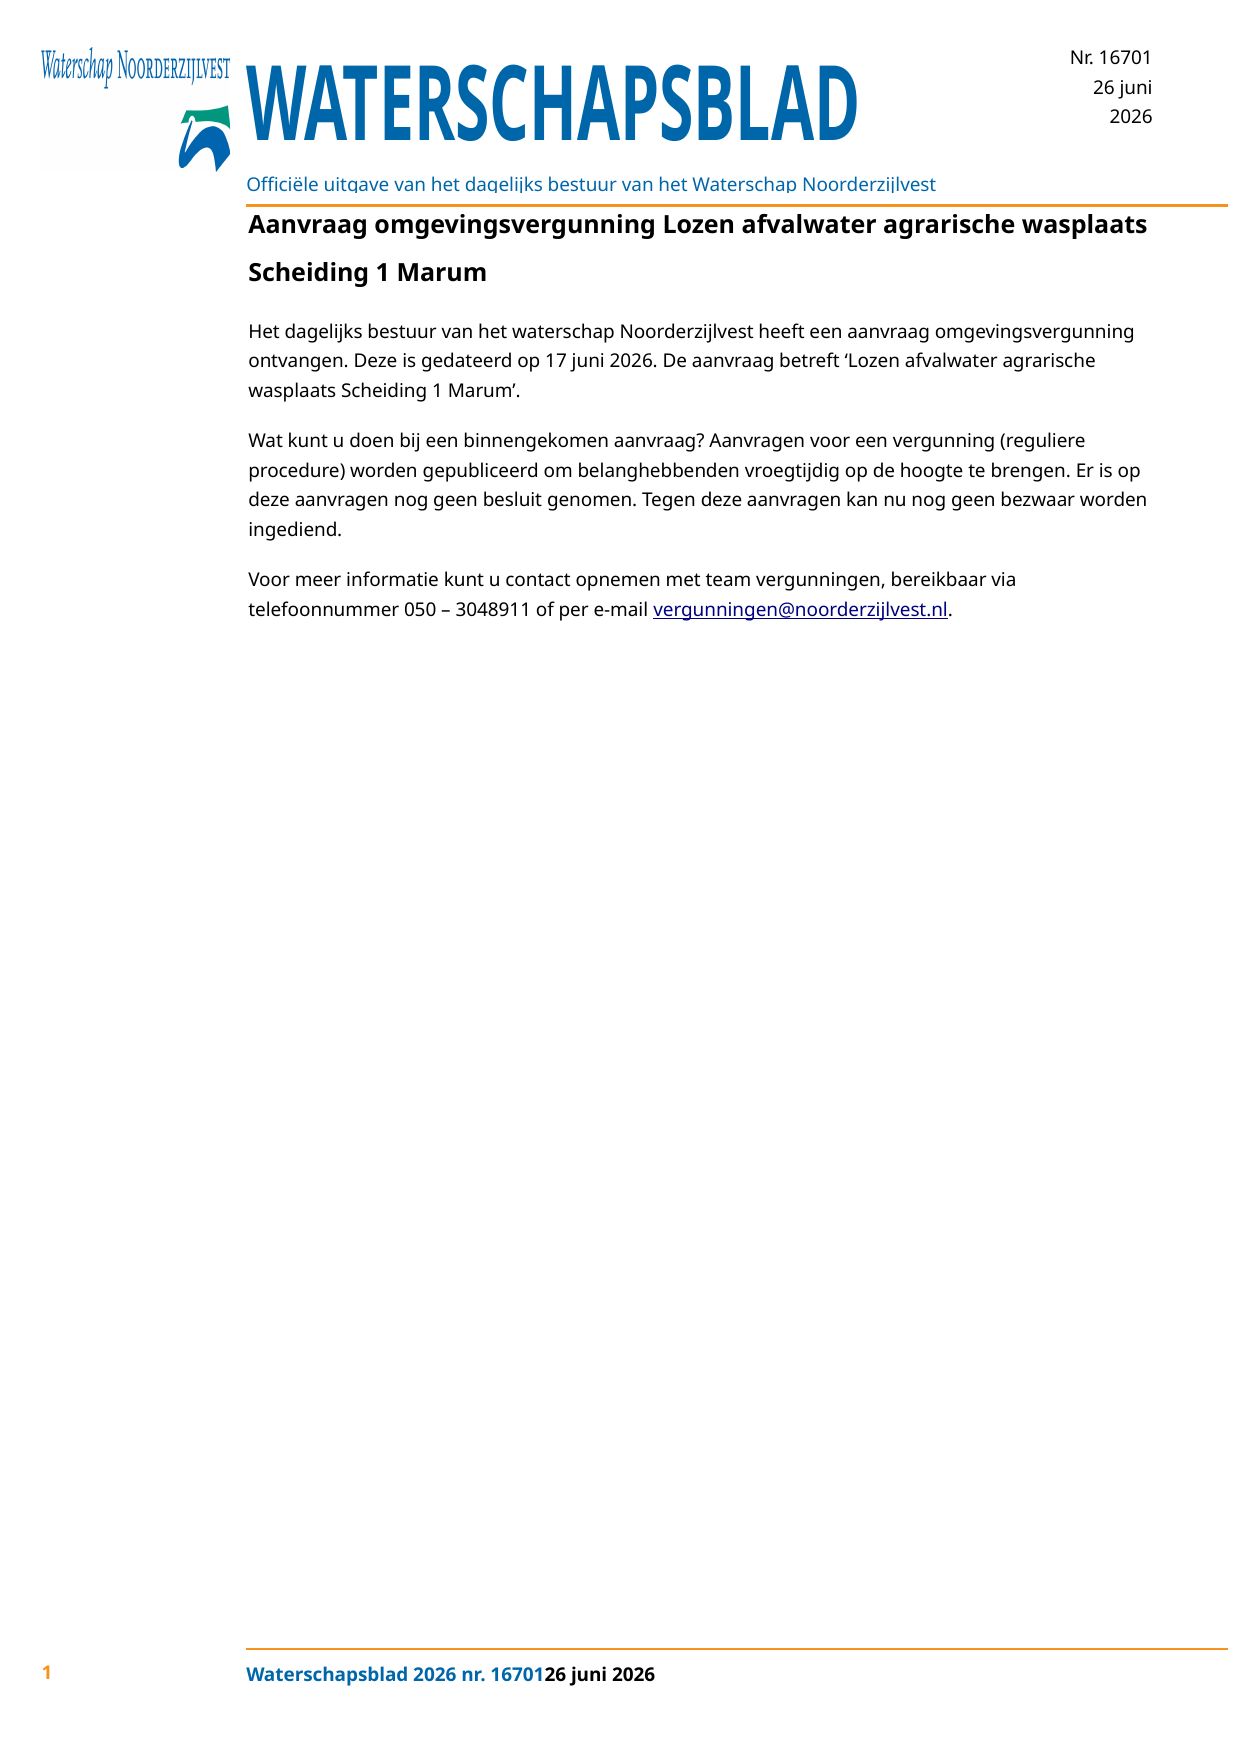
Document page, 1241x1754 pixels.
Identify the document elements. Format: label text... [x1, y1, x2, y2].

picture [41, 47, 231, 172]
text Voor meer informatie kunt u contact opnemen met team vergunningen, bereikbaar via telefoonnummer 050 – 3048911 of per e-mail vergunningen@noorderzijlvest.nl. [248, 567, 1152, 622]
text Wat kunt u doen bij een binnengekomen aanvraag? Aanvragen voor een vergunning (reguliere procedure) worden gepubliceerd om belanghebbenden vroegtijdig op de hoogte te brengen. Er is op deze aanvragen nog geen besluit genomen. Tegen deze aanvragen kan nu nog geen bezwaar worden ingediend. [248, 427, 1152, 542]
text Het dagelijks bestuur van het waterschap Noorderzijlvest heeft een aanvraag omgevingsvergunning ontvangen. Deze is gedateerd op 17 juni 2026. De aanvraag betreft ‘Lozen afvalwater agrarische wasplaats Scheiding 1 Marum’. [248, 318, 1152, 403]
text Aanvraag omgevingsvergunning Lozen afvalwater agrarische wasplaats Scheiding 1 Marum [248, 207, 1152, 288]
